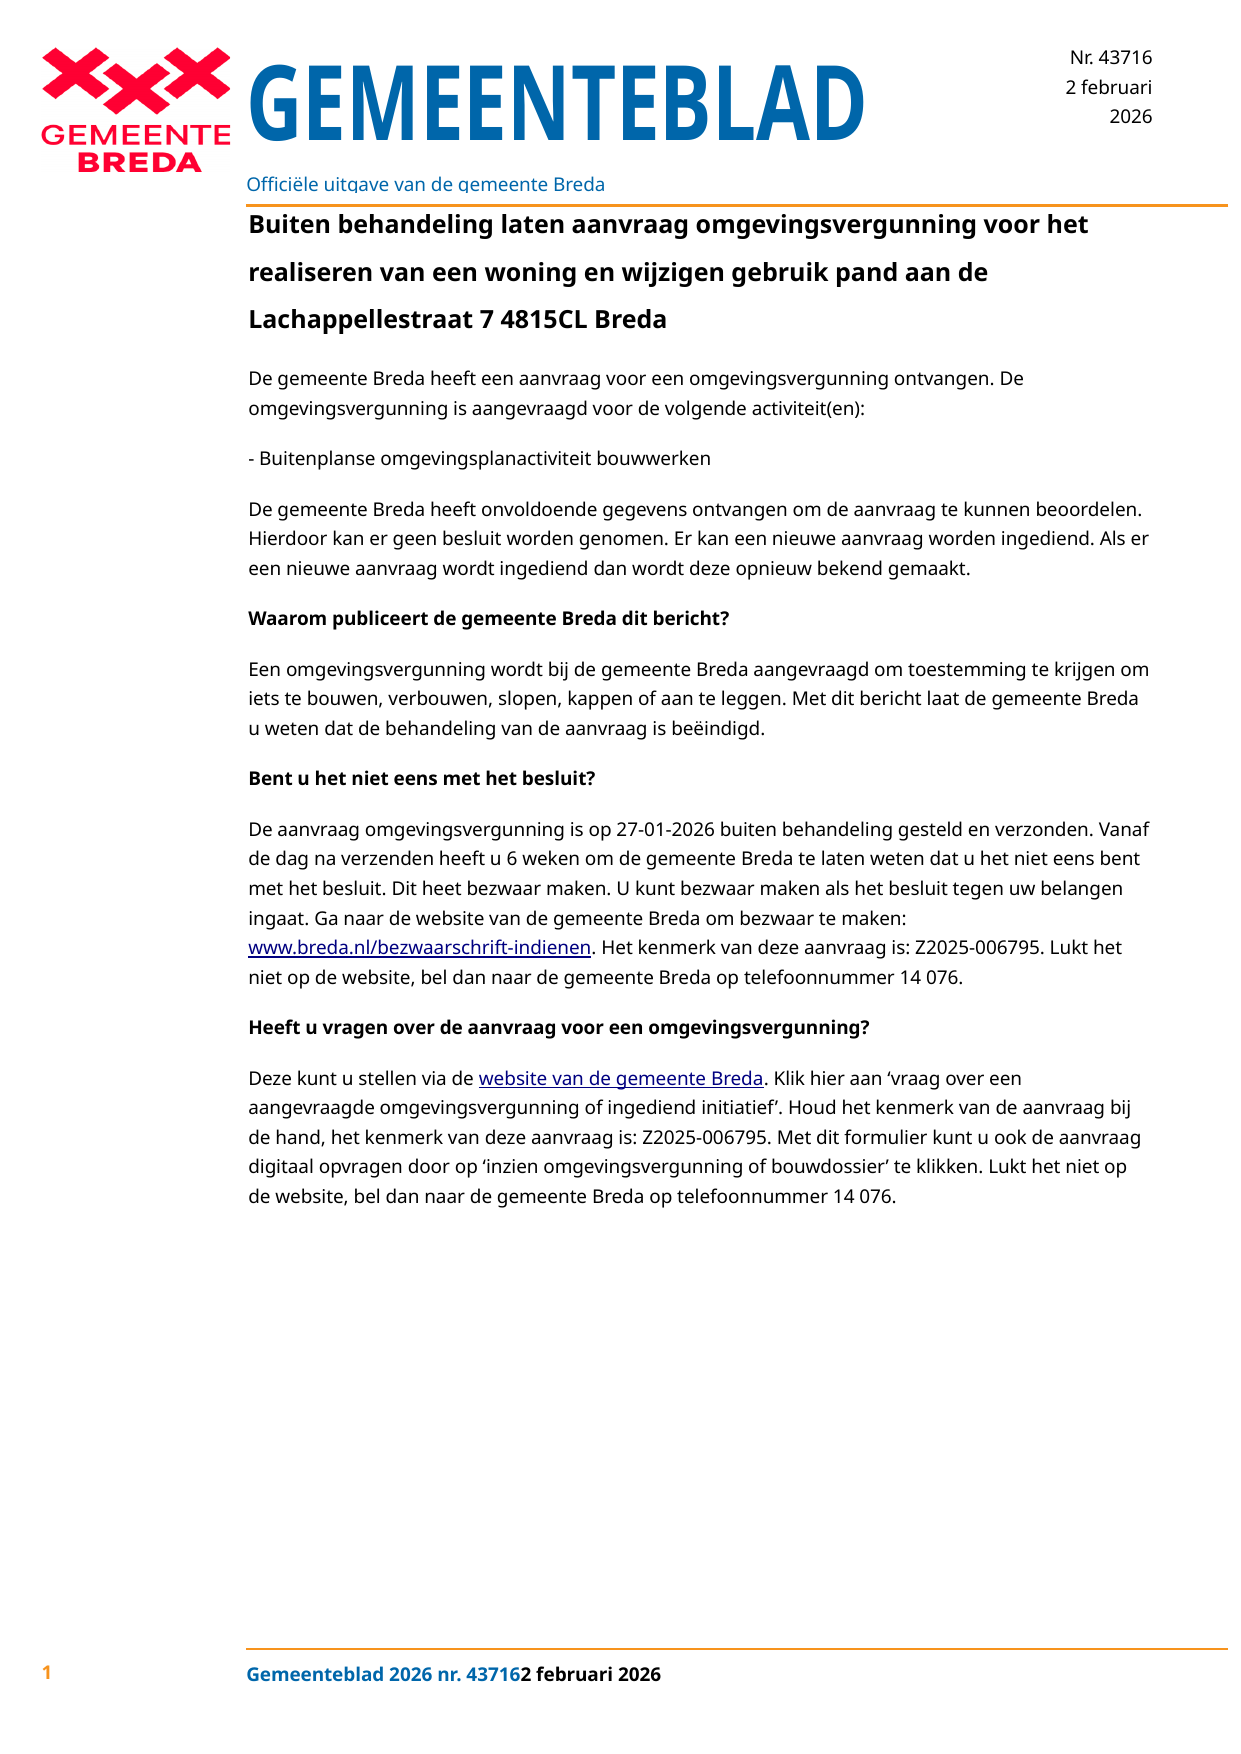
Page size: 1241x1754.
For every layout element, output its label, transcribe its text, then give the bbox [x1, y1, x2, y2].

text Heeft u vragen over de aanvraag voor een omgevingsvergunning? [248, 1014, 1152, 1040]
picture [41, 47, 231, 172]
text Waarom publiceert de gemeente Breda dit bericht? [248, 606, 1152, 631]
text Bent u het niet eens met het besluit? [248, 766, 1152, 791]
text De gemeente Breda heeft onvoldoende gegevens ontvangen om de aanvraag te kunnen beoordelen. Hierdoor kan er geen besluit worden genomen. Er kan een nieuwe aanvraag worden ingediend. Als er een nieuwe aanvraag wordt ingediend dan wordt deze opnieuw bekend gemaakt. [248, 496, 1152, 581]
text Buiten behandeling laten aanvraag omgevingsvergunning voor het realiseren van een woning en wijzigen gebruik pand aan de Lachappellestraat 7 4815CL Breda [248, 207, 1152, 336]
text - Buitenplanse omgevingsplanactiviteit bouwwerken [248, 446, 1152, 471]
text Deze kunt u stellen via de website van de gemeente Breda. Klik hier aan ‘vraag over een aangevraagde omgevingsvergunning of ingediend initiatief’. Houd het kenmerk van de aanvraag bij de hand, het kenmerk van deze aanvraag is: Z2025-006795. Met dit formulier kunt u ook de aanvraag digitaal opvragen door op ‘inzien omgevingsvergunning of bouwdossier’ te klikken. Lukt het niet op de website, bel dan naar de gemeente Breda op telefoonnummer 14 076. [248, 1065, 1152, 1209]
text Een omgevingsvergunning wordt bij de gemeente Breda aangevraagd om toestemming te krijgen om iets te bouwen, verbouwen, slopen, kappen of aan te leggen. Met dit bericht laat de gemeente Breda u weten dat de behandeling van de aanvraag is beëindigd. [248, 656, 1152, 741]
text De aanvraag omgevingsvergunning is op 27-01-2026 buiten behandeling gesteld en verzonden. Vanaf de dag na verzenden heeft u 6 weken om de gemeente Breda te laten weten dat u het niet eens bent met het besluit. Dit heet bezwaar maken. U kunt bezwaar maken als het besluit tegen uw belangen ingaat. Ga naar de website van de gemeente Breda om bezwaar te maken: www.breda.nl/bezwaarschrift-indienen. Het kenmerk van deze aanvraag is: Z2025-006795. Lukt het niet op de website, bel dan naar de gemeente Breda op telefoonnummer 14 076. [248, 816, 1152, 989]
text De gemeente Breda heeft een aanvraag voor een omgevingsvergunning ontvangen. De omgevingsvergunning is aangevraagd voor de volgende activiteit(en): [248, 366, 1152, 421]
